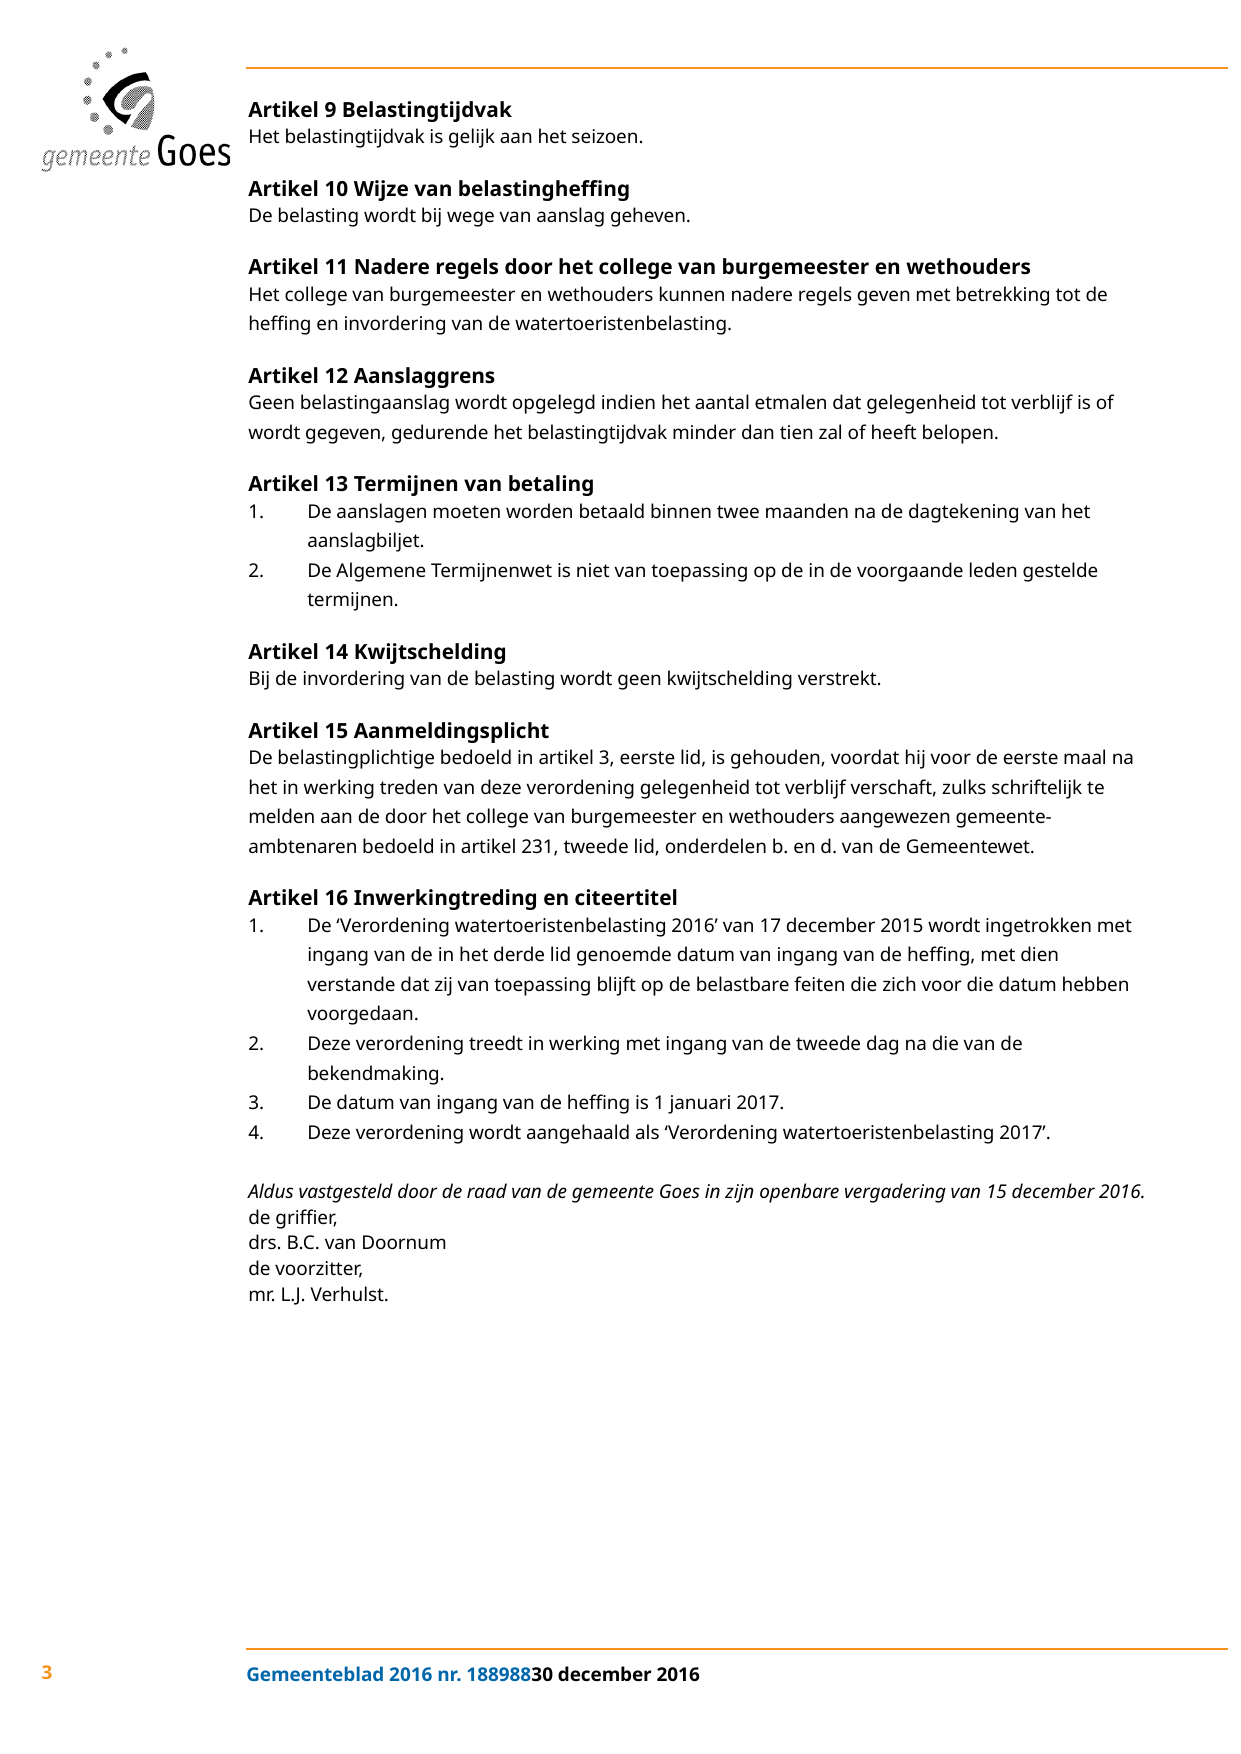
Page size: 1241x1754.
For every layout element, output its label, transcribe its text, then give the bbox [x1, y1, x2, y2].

text Artikel 9 Belastingtijdvak [248, 95, 1152, 123]
text Artikel 16 Inwerkingtreding en citeertitel [248, 883, 1152, 912]
text De belastingplichtige bedoeld in artikel 3, eerste lid, is gehouden, voordat hij voor de eerste maal na het in werking treden van deze verordening gelegenheid tot verblijf verschaft, zulks schriftelijk te melden aan de door het college van burgemeester en wethouders aangewezen gemeente-ambtenaren bedoeld in artikel 231, tweede lid, onderdelen b. en d. van de Gemeentewet. [248, 744, 1152, 859]
text Artikel 12 Aanslaggrens [248, 361, 1152, 389]
list De ‘Verordening watertoeristenbelasting 2016’ van 17 december 2015 wordt ingetrokken met ingang van de in het derde lid genoemde datum van ingang van de heffing, met dien verstande dat zij van toepassing blijft op de belastbare feiten die zich voor die datum hebben voorgedaan. [248, 912, 1152, 1026]
text Artikel 14 Kwijtschelding [248, 637, 1152, 665]
text Bij de invordering van de belasting wordt geen kwijtschelding verstrekt. [248, 665, 1152, 691]
text De belasting wordt bij wege van aanslag geheven. [248, 202, 1152, 228]
picture [41, 47, 231, 172]
list De aanslagen moeten worden betaald binnen twee maanden na de dagtekening van het aanslagbiljet. [248, 498, 1152, 553]
text Aldus vastgesteld door de raad van de gemeente Goes in zijn openbare vergadering van 15 december 2016. [248, 1178, 1152, 1204]
text drs. B.C. van Doornum [248, 1229, 1152, 1255]
text Artikel 13 Termijnen van betaling [248, 469, 1152, 498]
text Artikel 11 Nadere regels door het college van burgemeester en wethouders [248, 252, 1152, 281]
text mr. L.J. Verhulst. [248, 1281, 1152, 1307]
text de griffier, [248, 1204, 1152, 1229]
text Artikel 15 Aanmeldingsplicht [248, 716, 1152, 744]
list De Algemene Termijnenwet is niet van toepassing op de in de voorgaande leden gestelde termijnen. [248, 557, 1152, 612]
list De datum van ingang van de heffing is 1 januari 2017. [248, 1089, 1152, 1115]
list Deze verordening treedt in werking met ingang van de tweede dag na die van de bekendmaking. [248, 1030, 1152, 1086]
text Het belastingtijdvak is gelijk aan het seizoen. [248, 123, 1152, 149]
text Geen belastingaanslag wordt opgelegd indien het aantal etmalen dat gelegenheid tot verblijf is of wordt gegeven, gedurende het belastingtijdvak minder dan tien zal of heeft belopen. [248, 389, 1152, 445]
list Deze verordening wordt aangehaald als ‘Verordening watertoeristenbelasting 2017’. [248, 1119, 1152, 1145]
text Het college van burgemeester en wethouders kunnen nadere regels geven met betrekking tot de heffing en invordering van de watertoeristenbelasting. [248, 281, 1152, 336]
text Artikel 10 Wijze van belastingheffing [248, 174, 1152, 202]
text de voorzitter, [248, 1255, 1152, 1281]
